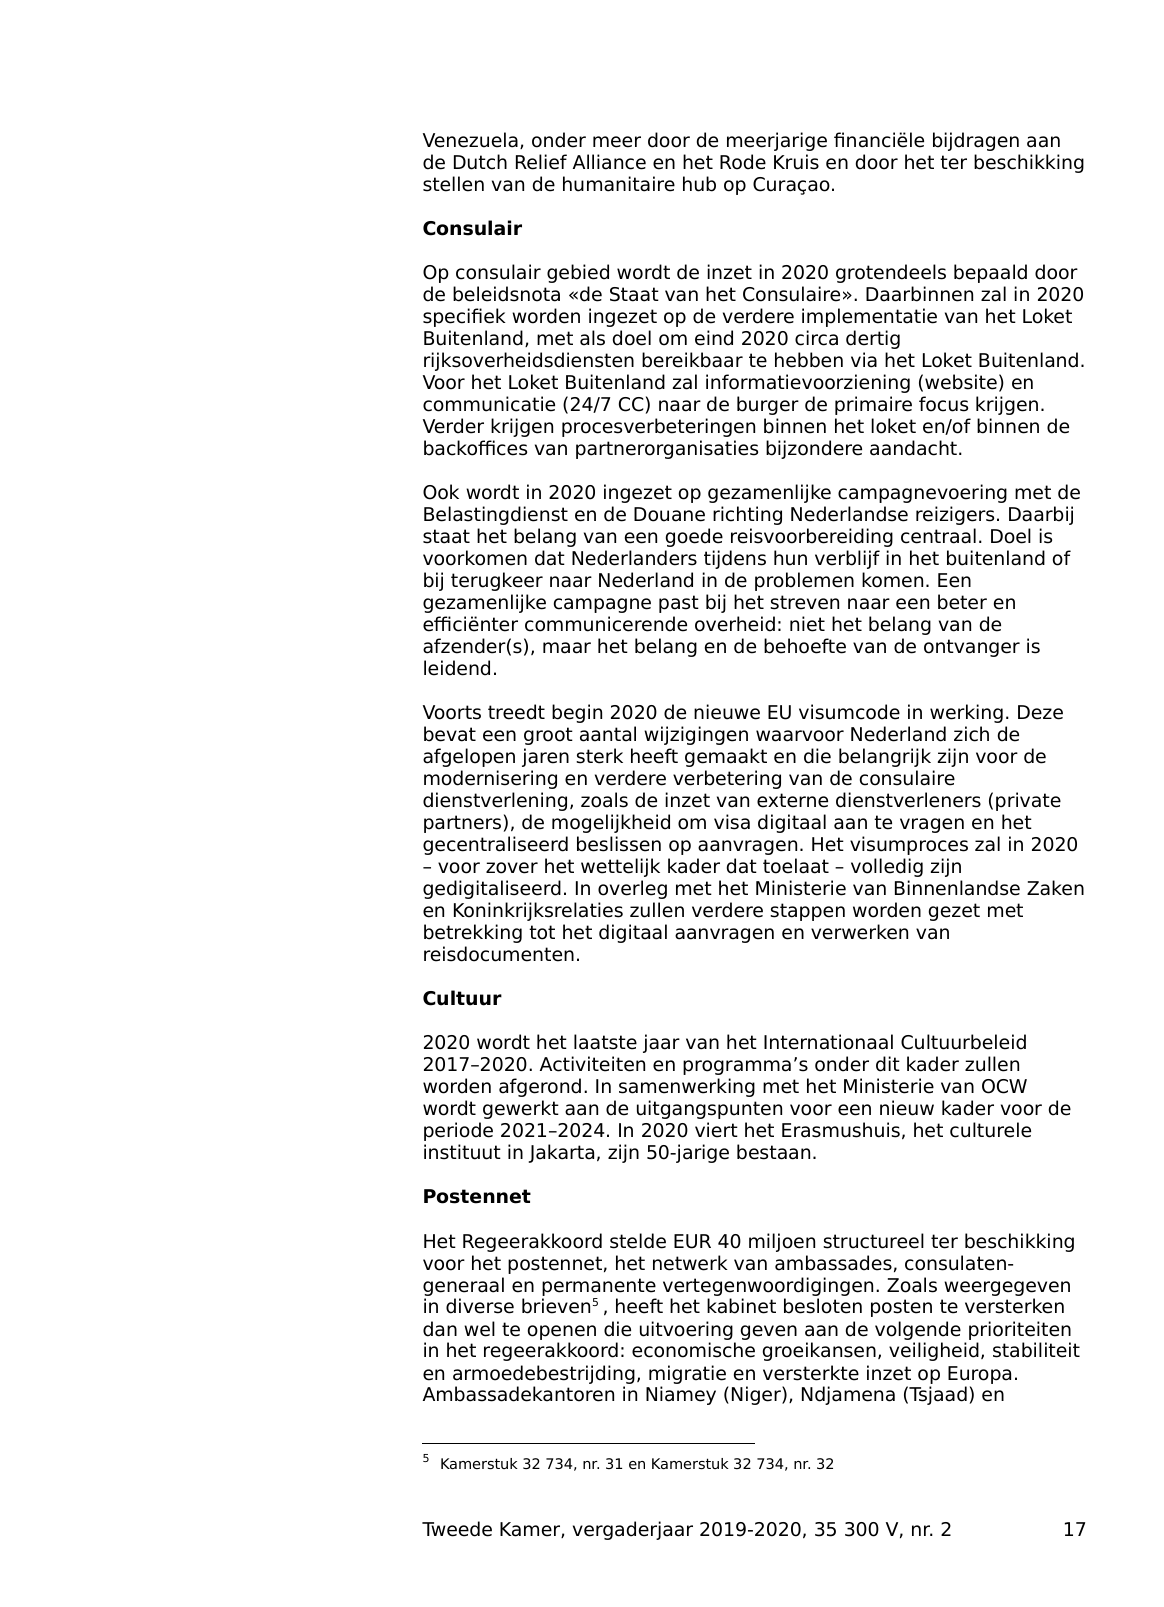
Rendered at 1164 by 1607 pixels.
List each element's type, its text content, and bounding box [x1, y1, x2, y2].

subtitle Postennet [422, 1186, 1087, 1208]
text Op consulair gebied wordt de inzet in 2020 grotendeels bepaald door de beleidsnota «de Staat van het Consulaire». Daarbinnen zal in 2020 specifiek worden ingezet op de verdere implementatie van het Loket Buitenland, met als doel om eind 2020 circa dertig rijksoverheidsdiensten bereikbaar te hebben via het Loket Buitenland. Voor het Loket Buitenland zal informatievoorziening (website) en communicatie (24/7 CC) naar de burger de primaire focus krijgen. Verder krijgen procesverbeteringen binnen het loket en/of binnen de backoffices van partnerorganisaties bijzondere aandacht. [422, 262, 1087, 460]
text Voorts treedt begin 2020 de nieuwe EU visumcode in werking. Deze bevat een groot aantal wijzigingen waarvoor Nederland zich de afgelopen jaren sterk heeft gemaakt en die belangrijk zijn voor de modernisering en verdere verbetering van de consulaire dienstverlening, zoals de inzet van externe dienstverleners (private partners), de mogelijkheid om visa digitaal aan te vragen en het gecentraliseerd beslissen op aanvragen. Het visumproces zal in 2020 – voor zover het wettelijk kader dat toelaat – volledig zijn gedigitaliseerd. In overleg met het Ministerie van Binnenlandse Zaken en Koninkrijksrelaties zullen verdere stappen worden gezet met betrekking tot het digitaal aanvragen en verwerken van reisdocumenten. [422, 702, 1087, 966]
text Ook wordt in 2020 ingezet op gezamenlijke campagnevoering met de Belastingdienst en de Douane richting Nederlandse reizigers. Daarbij staat het belang van een goede reisvoorbereiding centraal. Doel is voorkomen dat Nederlanders tijdens hun verblijf in het buitenland of bij terugkeer naar Nederland in de problemen komen. Een gezamenlijke campagne past bij het streven naar een beter en efficiënter communicerende overheid: niet het belang van de afzender(s), maar het belang en de behoefte van de ontvanger is leidend. [422, 482, 1087, 680]
text Venezuela, onder meer door de meerjarige financiële bijdragen aan de Dutch Relief Alliance en het Rode Kruis en door het ter beschikking stellen van de humanitaire hub op Curaçao. [422, 130, 1087, 196]
text Kamerstuk 32 734, nr. 31 en Kamerstuk 32 734, nr. 32 [422, 1452, 1087, 1474]
subtitle Cultuur [422, 988, 1087, 1010]
text 2020 wordt het laatste jaar van het Internationaal Cultuurbeleid 2017–2020. Activiteiten en programma’s onder dit kader zullen worden afgerond. In samenwerking met het Ministerie van OCW wordt gewerkt aan de uitgangspunten voor een nieuw kader voor de periode 2021–2024. In 2020 viert het Erasmushuis, het culturele instituut in Jakarta, zijn 50-jarige bestaan. [422, 1032, 1087, 1164]
text Het Regeerakkoord stelde EUR 40 miljoen structureel ter beschikking voor het postennet, het netwerk van ambassades, consulaten-generaal en permanente vertegenwoordigingen. Zoals weergegeven in diverse brieven, heeft het kabinet besloten posten te versterken dan wel te openen die uitvoering geven aan de volgende prioriteiten in het regeerakkoord: economische groeikansen, veiligheid, stabiliteit en armoedebestrijding, migratie en versterkte inzet op Europa. Ambassadekantoren in Niamey (Niger), Ndjamena (Tsjaad) en [422, 1231, 1087, 1406]
subtitle Consulair [422, 218, 1087, 240]
